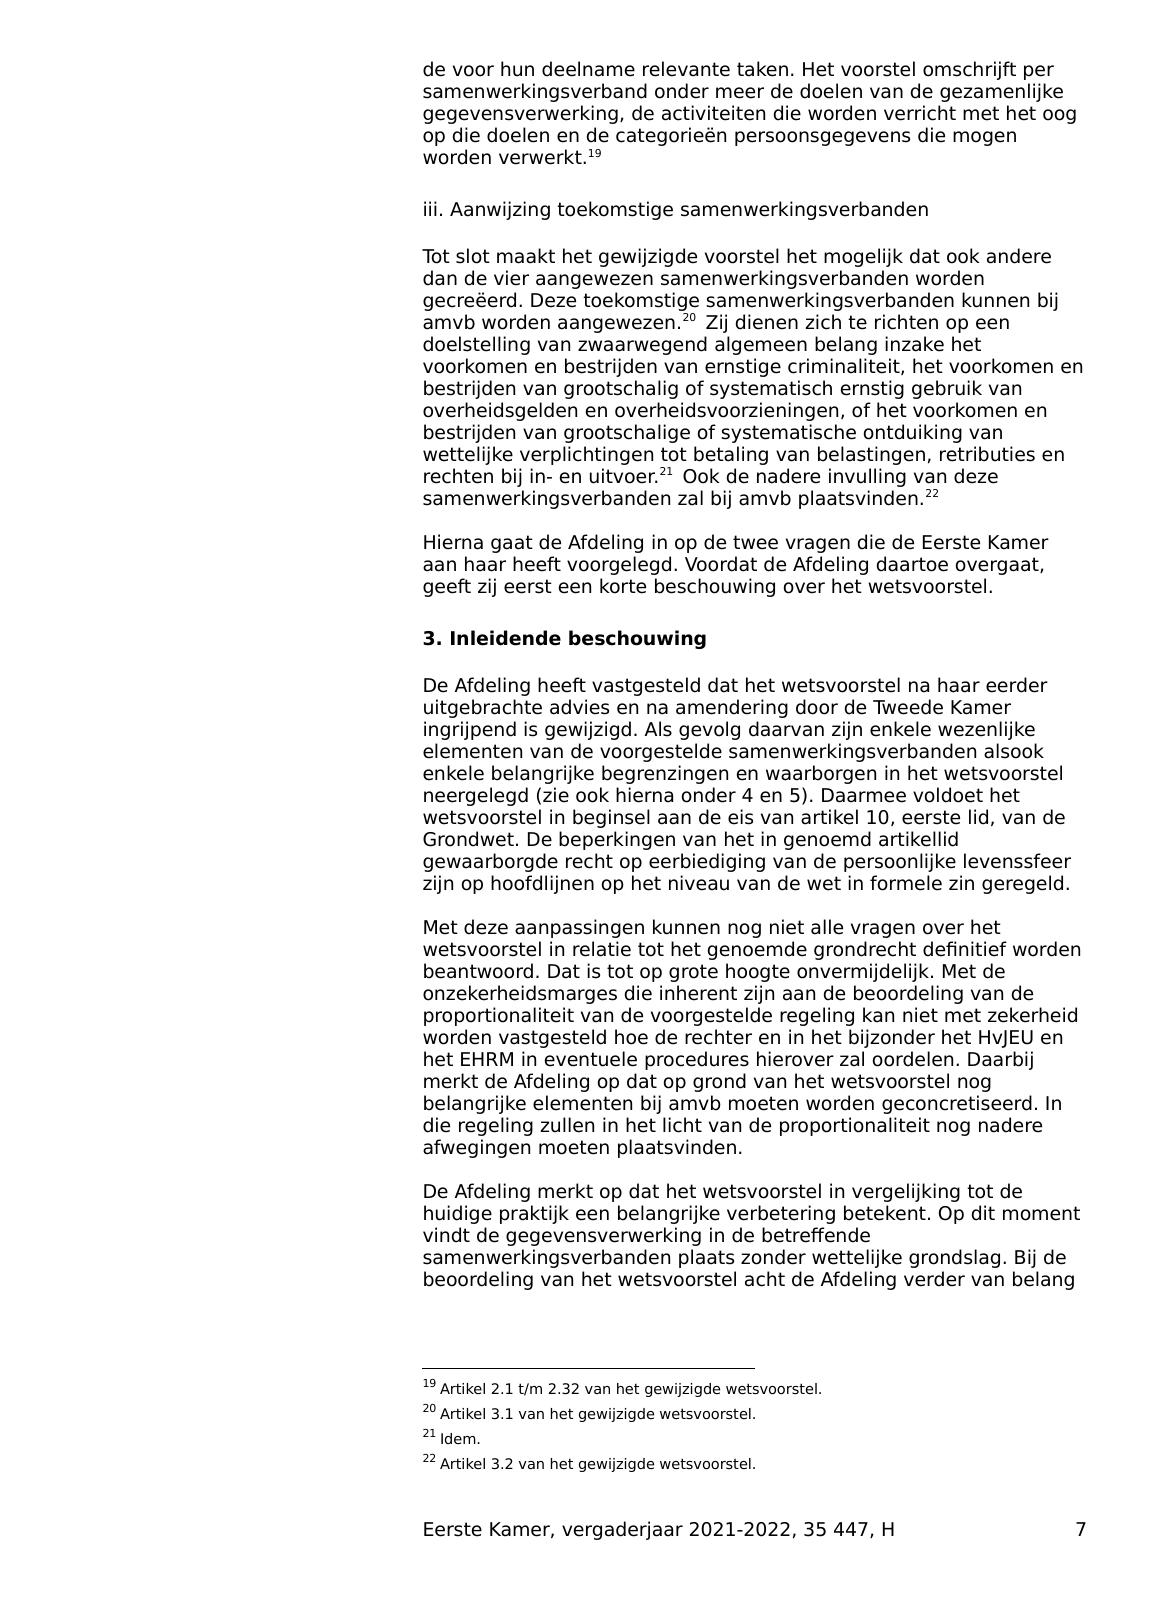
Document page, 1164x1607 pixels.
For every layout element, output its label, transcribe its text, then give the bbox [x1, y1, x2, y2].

text Artikel 3.1 van het gewijzigde wetsvoorstel. [422, 1402, 1087, 1424]
subtitle iii. Aanwijzing toekomstige samenwerkingsverbanden [422, 199, 1087, 221]
text Artikel 3.2 van het gewijzigde wetsvoorstel. [422, 1452, 1087, 1474]
text Met deze aanpassingen kunnen nog niet alle vragen over het wetsvoorstel in relatie tot het genoemde grondrecht definitief worden beantwoord. Dat is tot op grote hoogte onvermijdelijk. Met de onzekerheidsmarges die inherent zijn aan de beoordeling van de proportionaliteit van de voorgestelde regeling kan niet met zekerheid worden vastgesteld hoe de rechter en in het bijzonder het HvJEU en het EHRM in eventuele procedures hierover zal oordelen. Daarbij merkt de Afdeling op dat op grond van het wetsvoorstel nog belangrijke elementen bij amvb moeten worden geconcretiseerd. In die regeling zullen in het licht van de proportionaliteit nog nadere afwegingen moeten plaatsvinden. [422, 917, 1087, 1158]
text De Afdeling heeft vastgesteld dat het wetsvoorstel na haar eerder uitgebrachte advies en na amendering door de Tweede Kamer ingrijpend is gewijzigd. Als gevolg daarvan zijn enkele wezenlijke elementen van de voorgestelde samenwerkingsverbanden alsook enkele belangrijke begrenzingen en waarborgen in het wetsvoorstel neergelegd (zie ook hierna onder 4 en 5). Daarmee voldoet het wetsvoorstel in beginsel aan de eis van artikel 10, eerste lid, van de Grondwet. De beperkingen van het in genoemd artikellid gewaarborgde recht op eerbiediging van de persoonlijke levenssfeer zijn op hoofdlijnen op het niveau van de wet in formele zin geregeld. [422, 675, 1087, 894]
text De Afdeling merkt op dat het wetsvoorstel in vergelijking tot de huidige praktijk een belangrijke verbetering betekent. Op dit moment vindt de gegevensverwerking in de betreffende samenwerkingsverbanden plaats zonder wettelijke grondslag. Bij de beoordeling van het wetsvoorstel acht de Afdeling verder van belang [422, 1181, 1087, 1291]
text de voor hun deelname relevante taken. Het voorstel omschrijft per samenwerkingsverband onder meer de doelen van de gezamenlijke gegevensverwerking, de activiteiten die worden verricht met het oog op die doelen en de categorieën persoonsgegevens die mogen worden verwerkt. [422, 59, 1087, 169]
subtitle 3. Inleidende beschouwing [422, 628, 1087, 650]
text Tot slot maakt het gewijzigde voorstel het mogelijk dat ook andere dan de vier aangewezen samenwerkingsverbanden worden gecreëerd. Deze toekomstige samenwerkingsverbanden kunnen bij amvb worden aangewezen. Zij dienen zich te richten op een doelstelling van zwaarwegend algemeen belang inzake het voorkomen en bestrijden van ernstige criminaliteit, het voorkomen en bestrijden van grootschalig of systematisch ernstig gebruik van overheidsgelden en overheidsvoorzieningen, of het voorkomen en bestrijden van grootschalige of systematische ontduiking van wettelijke verplichtingen tot betaling van belastingen, retributies en rechten bij in- en uitvoer. Ook de nadere invulling van deze samenwerkingsverbanden zal bij amvb plaatsvinden. [422, 246, 1087, 510]
text Hierna gaat de Afdeling in op de twee vragen die de Eerste Kamer aan haar heeft voorgelegd. Voordat de Afdeling daartoe overgaat, geeft zij eerst een korte beschouwing over het wetsvoorstel. [422, 532, 1087, 598]
text Idem. [422, 1427, 1087, 1449]
text Artikel 2.1 t/m 2.32 van het gewijzigde wetsvoorstel. [422, 1377, 1087, 1399]
